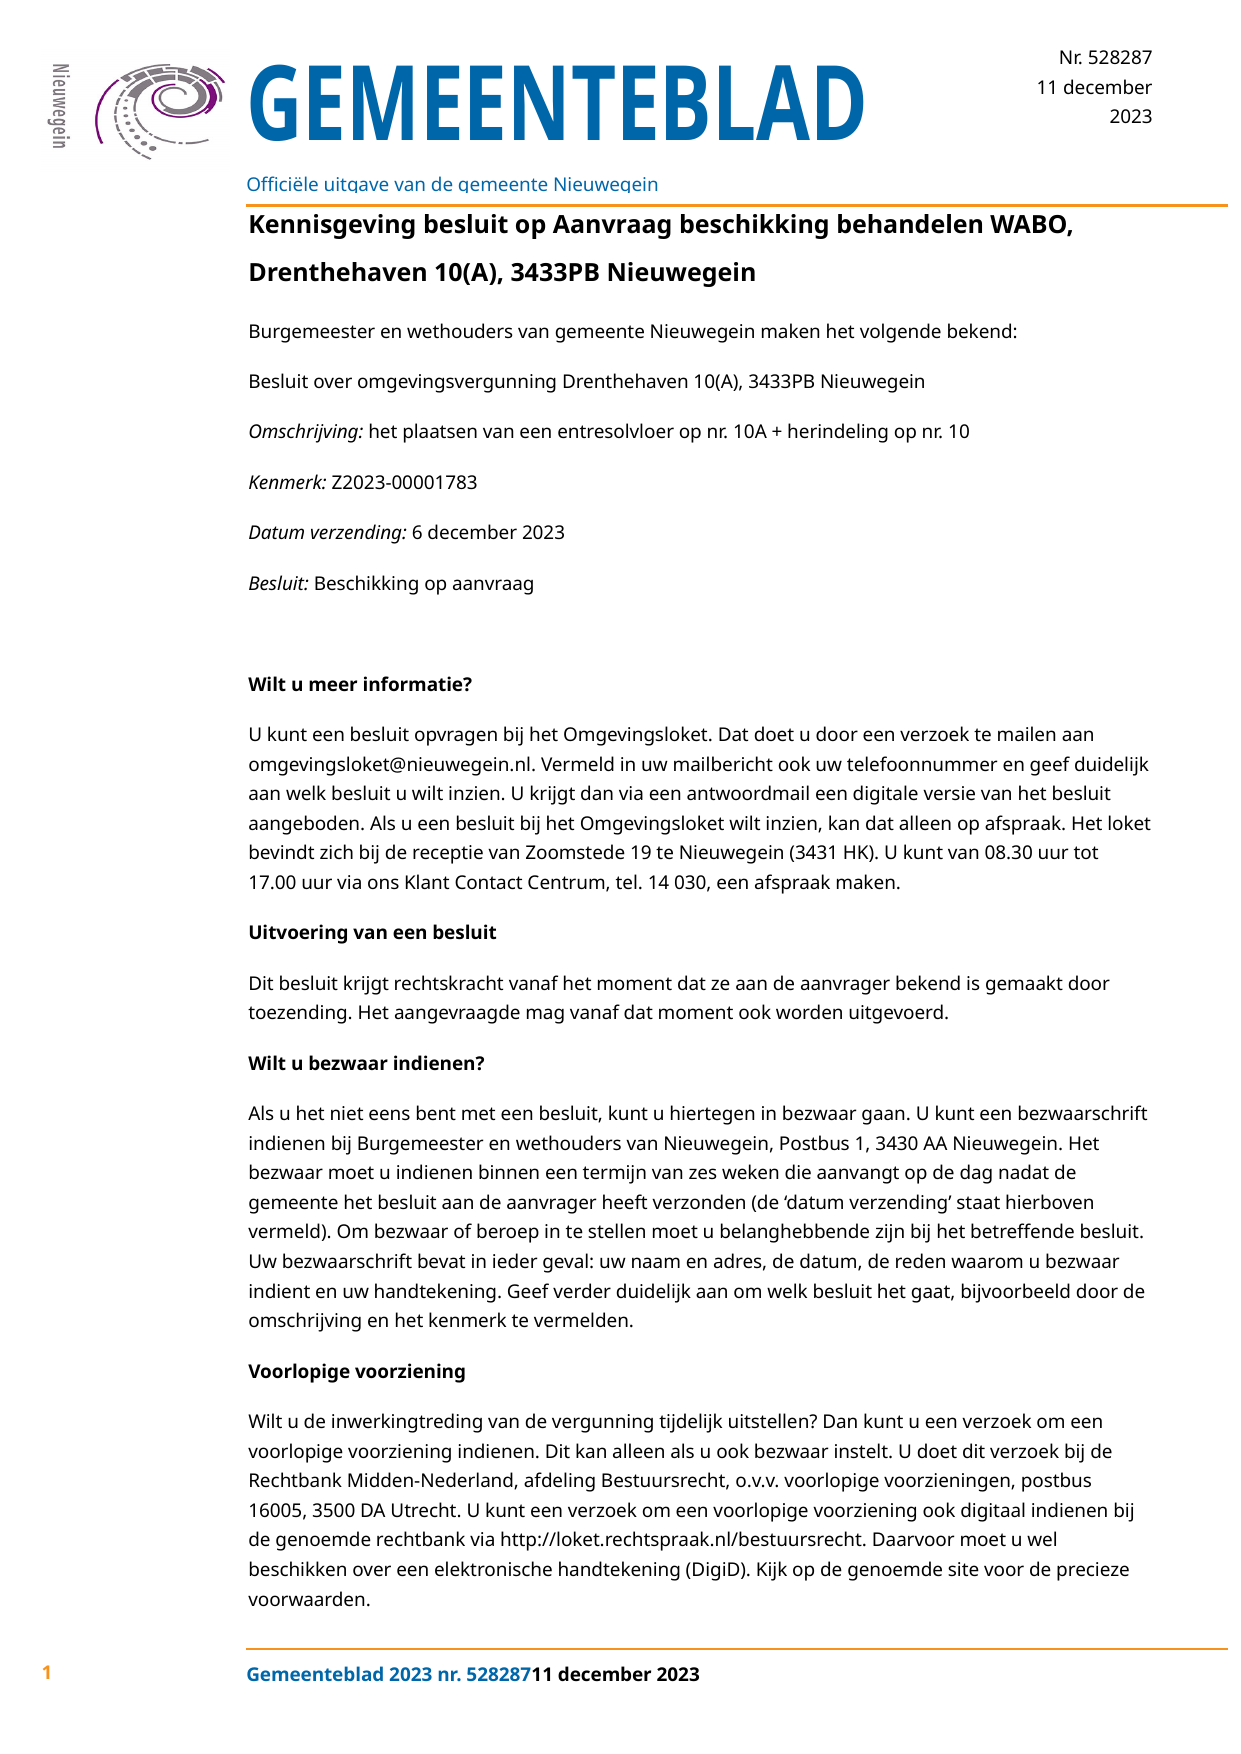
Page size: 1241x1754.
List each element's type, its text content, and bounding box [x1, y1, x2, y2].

text Wilt u de inwerkingtreding van de vergunning tijdelijk uitstellen? Dan kunt u een verzoek om een voorlopige voorziening indienen. Dit kan alleen als u ook bezwaar instelt. U doet dit verzoek bij de Rechtbank Midden-Nederland, afdeling Bestuursrecht, o.v.v. voorlopige voorzieningen, postbus 16005, 3500 DA Utrecht. U kunt een verzoek om een voorlopige voorziening ook digitaal indienen bij de genoemde rechtbank via http://loket.rechtspraak.nl/bestuursrecht. Daarvoor moet u wel beschikken over een elektronische handtekening (DigiD). Kijk op de genoemde site voor de precieze voorwaarden. [248, 1408, 1152, 1612]
text Voorlopige voorziening [248, 1358, 1152, 1384]
text Kennisgeving besluit op Aanvraag beschikking behandelen WABO, Drenthehaven 10(A), 3433PB Nieuwegein [248, 207, 1152, 288]
text Omschrijving: het plaatsen van een entresolvloer op nr. 10A + herindeling op nr. 10 [248, 419, 1152, 444]
text U kunt een besluit opvragen bij het Omgevingsloket. Dat doet u door een verzoek te mailen aan omgevingsloket@nieuwegein.nl. Vermeld in uw mailbericht ook uw telefoonnummer en geef duidelijk aan welk besluit u wilt inzien. U krijgt dan via een antwoordmail een digitale versie van het besluit aangeboden. Als u een besluit bij het Omgevingsloket wilt inzien, kan dat alleen op afspraak. Het loket bevindt zich bij de receptie van Zoomstede 19 te Nieuwegein (3431 HK). U kunt van 08.30 uur tot 17.00 uur via ons Klant Contact Centrum, tel. 14 030, een afspraak maken. [248, 721, 1152, 895]
text Burgemeester en wethouders van gemeente Nieuwegein maken het volgende bekend: [248, 318, 1152, 344]
text Dit besluit krijgt rechtskracht vanaf het moment dat ze aan de aanvrager bekend is gemaakt door toezending. Het aangevraagde mag vanaf dat moment ook worden uitgevoerd. [248, 970, 1152, 1025]
text Als u het niet eens bent met een besluit, kunt u hiertegen in bezwaar gaan. U kunt een bezwaarschrift indienen bij Burgemeester en wethouders van Nieuwegein, Postbus 1, 3430 AA Nieuwegein. Het bezwaar moet u indienen binnen een termijn van zes weken die aanvangt op de dag nadat de gemeente het besluit aan de aanvrager heeft verzonden (de ‘datum verzending’ staat hierboven vermeld). Om bezwaar of beroep in te stellen moet u belanghebbende zijn bij het betreffende besluit. Uw bezwaarschrift bevat in ieder geval: uw naam en adres, de datum, de reden waarom u bezwaar indient en uw handtekening. Geef verder duidelijk aan om welk besluit het gaat, bijvoorbeeld door de omschrijving en het kenmerk te vermelden. [248, 1100, 1152, 1333]
text Besluit: Beschikking op aanvraag [248, 570, 1152, 596]
text Besluit over omgevingsvergunning Drenthehaven 10(A), 3433PB Nieuwegein [248, 368, 1152, 394]
text Wilt u bezwaar indienen? [248, 1050, 1152, 1076]
picture [41, 47, 231, 172]
text Wilt u meer informatie? [248, 671, 1152, 697]
text Kenmerk: Z2023-00001783 [248, 469, 1152, 495]
text Datum verzending: 6 december 2023 [248, 519, 1152, 545]
text Uitvoering van een besluit [248, 919, 1152, 945]
